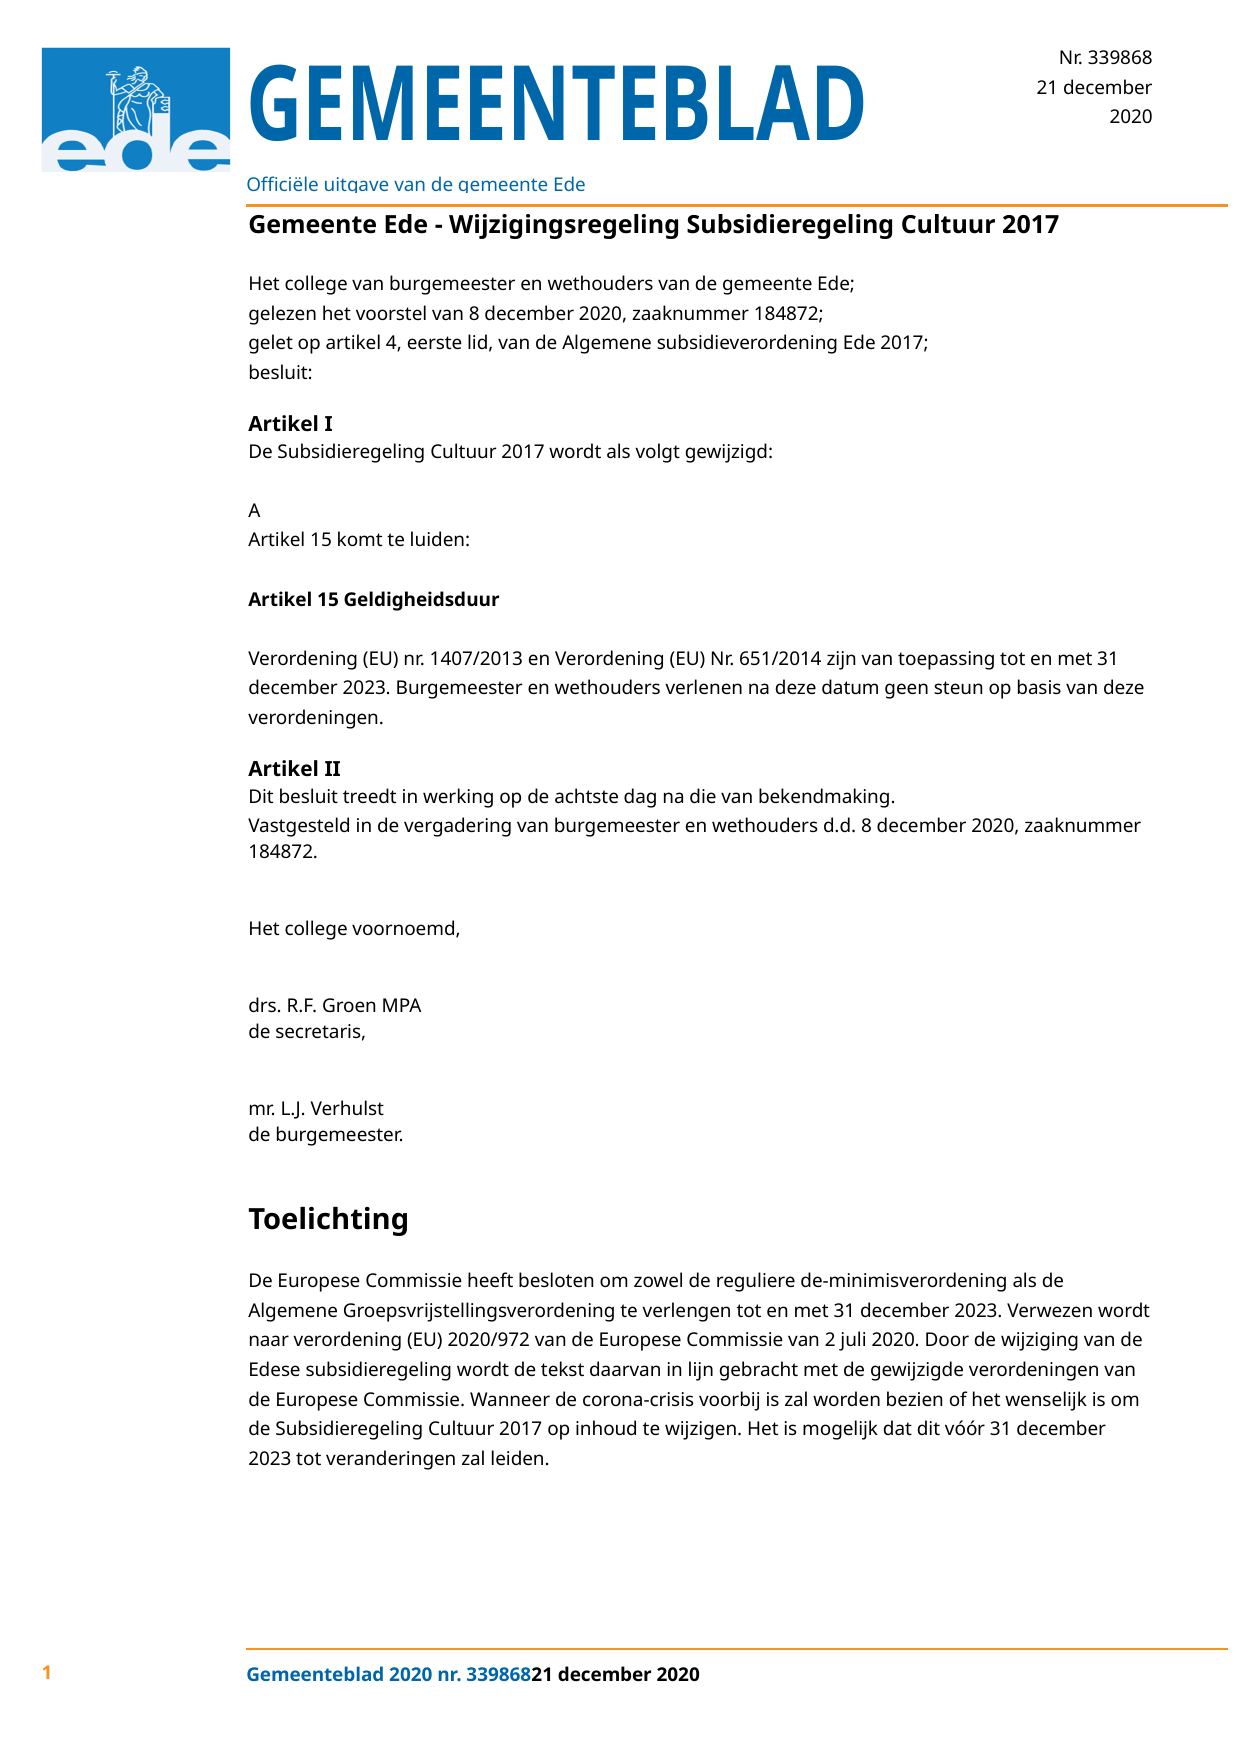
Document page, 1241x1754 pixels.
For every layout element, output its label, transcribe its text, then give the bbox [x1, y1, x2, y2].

text De Europese Commissie heeft besloten om zowel de reguliere de-minimisverordening als de Algemene Groepsvrijstellingsverordening te verlengen tot en met 31 december 2023. Verwezen wordt naar verordening (EU) 2020/972 van de Europese Commissie van 2 juli 2020. Door de wijziging van de Edese subsidieregeling wordt de tekst daarvan in lijn gebracht met de gewijzigde verordeningen van de Europese Commissie. Wanneer de corona-crisis voorbij is zal worden bezien of het wenselijk is om de Subsidieregeling Cultuur 2017 op inhoud te wijzigen. Het is mogelijk dat dit vóór 31 december 2023 tot veranderingen zal leiden. [248, 1267, 1152, 1471]
text Het college voornoemd, [248, 916, 1152, 941]
text besluit: [248, 359, 1152, 385]
text Artikel II [248, 754, 1152, 783]
text Artikel I [248, 409, 1152, 438]
text Het college van burgemeester en wethouders van de gemeente Ede; [248, 270, 1152, 296]
text de secretaris, [248, 1018, 1152, 1044]
text A [248, 497, 1152, 523]
text Artikel 15 Geldigheidsduur [248, 586, 1152, 612]
text de burgemeester. [248, 1121, 1152, 1147]
picture [41, 47, 231, 172]
text De Subsidieregeling Cultuur 2017 wordt als volgt gewijzigd: [248, 438, 1152, 464]
text Dit besluit treedt in werking op de achtste dag na die van bekendmaking. [248, 783, 1152, 809]
text gelezen het voorstel van 8 december 2020, zaaknummer 184872; [248, 300, 1152, 326]
text Verordening (EU) nr. 1407/2013 en Verordening (EU) Nr. 651/2014 zijn van toepassing tot en met 31 december 2023. Burgemeester en wethouders verlenen na deze datum geen steun op basis van deze verordeningen. [248, 645, 1152, 730]
text gelet op artikel 4, eerste lid, van de Algemene subsidieverordening Ede 2017; [248, 329, 1152, 355]
text Vastgesteld in de vergadering van burgemeester en wethouders d.d. 8 december 2020, zaaknummer 184872. [248, 813, 1152, 864]
text drs. R.F. Groen MPA [248, 993, 1152, 1018]
text mr. L.J. Verhulst [248, 1096, 1152, 1121]
text Artikel 15 komt te luiden: [248, 527, 1152, 552]
text Gemeente Ede - Wijzigingsregeling Subsidieregeling Cultuur 2017 [248, 207, 1152, 241]
text Toelichting [248, 1198, 1152, 1238]
